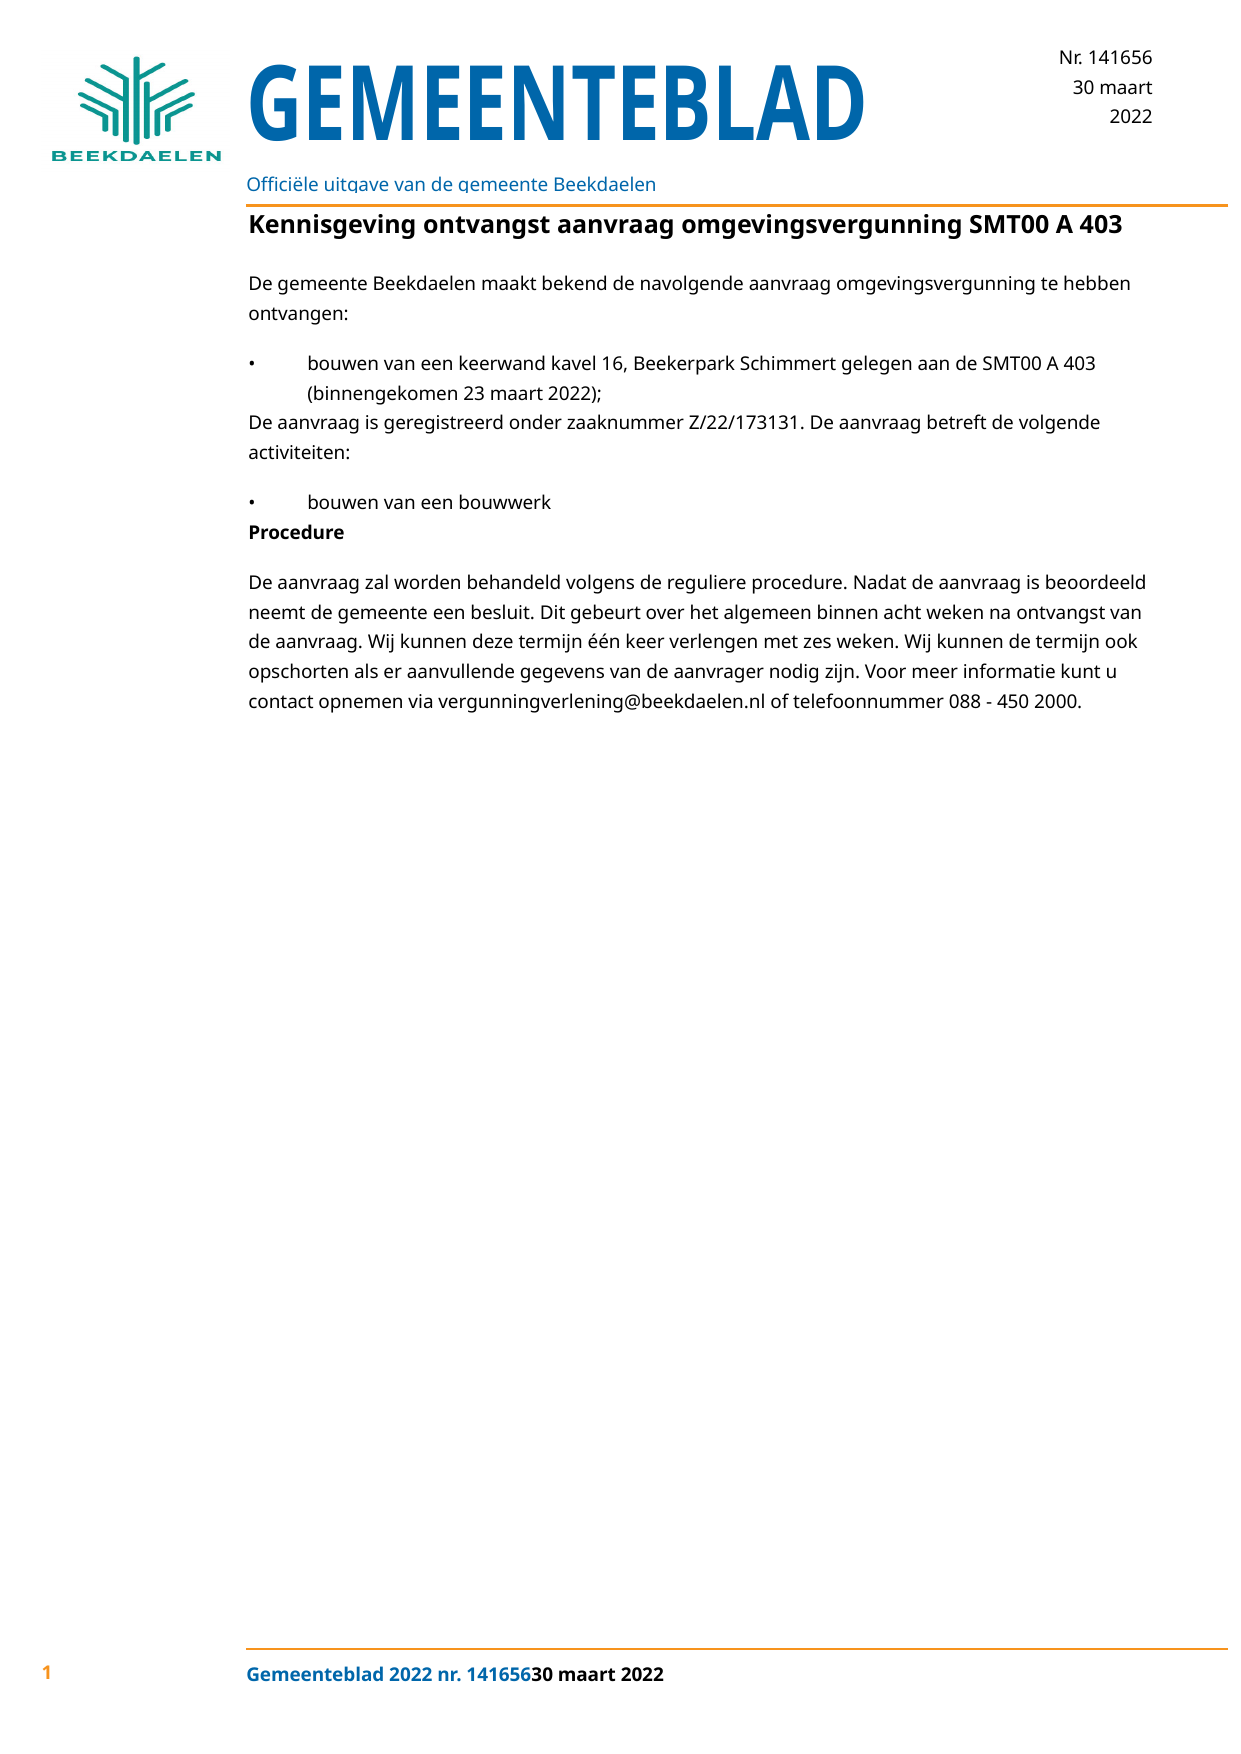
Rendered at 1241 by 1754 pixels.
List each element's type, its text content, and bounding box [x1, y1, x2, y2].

text De aanvraag is geregistreerd onder zaaknummer Z/22/173131. De aanvraag betreft de volgende activiteiten: [248, 409, 1152, 465]
text Kennisgeving ontvangst aanvraag omgevingsvergunning SMT00 A 403 [248, 207, 1152, 241]
text Procedure [248, 519, 1152, 545]
text De aanvraag zal worden behandeld volgens de reguliere procedure. Nadat de aanvraag is beoordeeld neemt de gemeente een besluit. Dit gebeurt over het algemeen binnen acht weken na ontvangst van de aanvraag. Wij kunnen deze termijn één keer verlengen met zes weken. Wij kunnen de termijn ook opschorten als er aanvullende gegevens van de aanvrager nodig zijn. Voor meer informatie kunt u contact opnemen via vergunningverlening@beekdaelen.nl of telefoonnummer 088 - 450 2000. [248, 569, 1152, 713]
list bouwen van een keerwand kavel 16, Beekerpark Schimmert gelegen aan de SMT00 A 403 (binnengekomen 23 maart 2022); [248, 350, 1152, 406]
text De gemeente Beekdaelen maakt bekend de navolgende aanvraag omgevingsvergunning te hebben ontvangen: [248, 270, 1152, 326]
picture [41, 47, 231, 172]
list bouwen van een bouwwerk [248, 489, 1152, 515]
